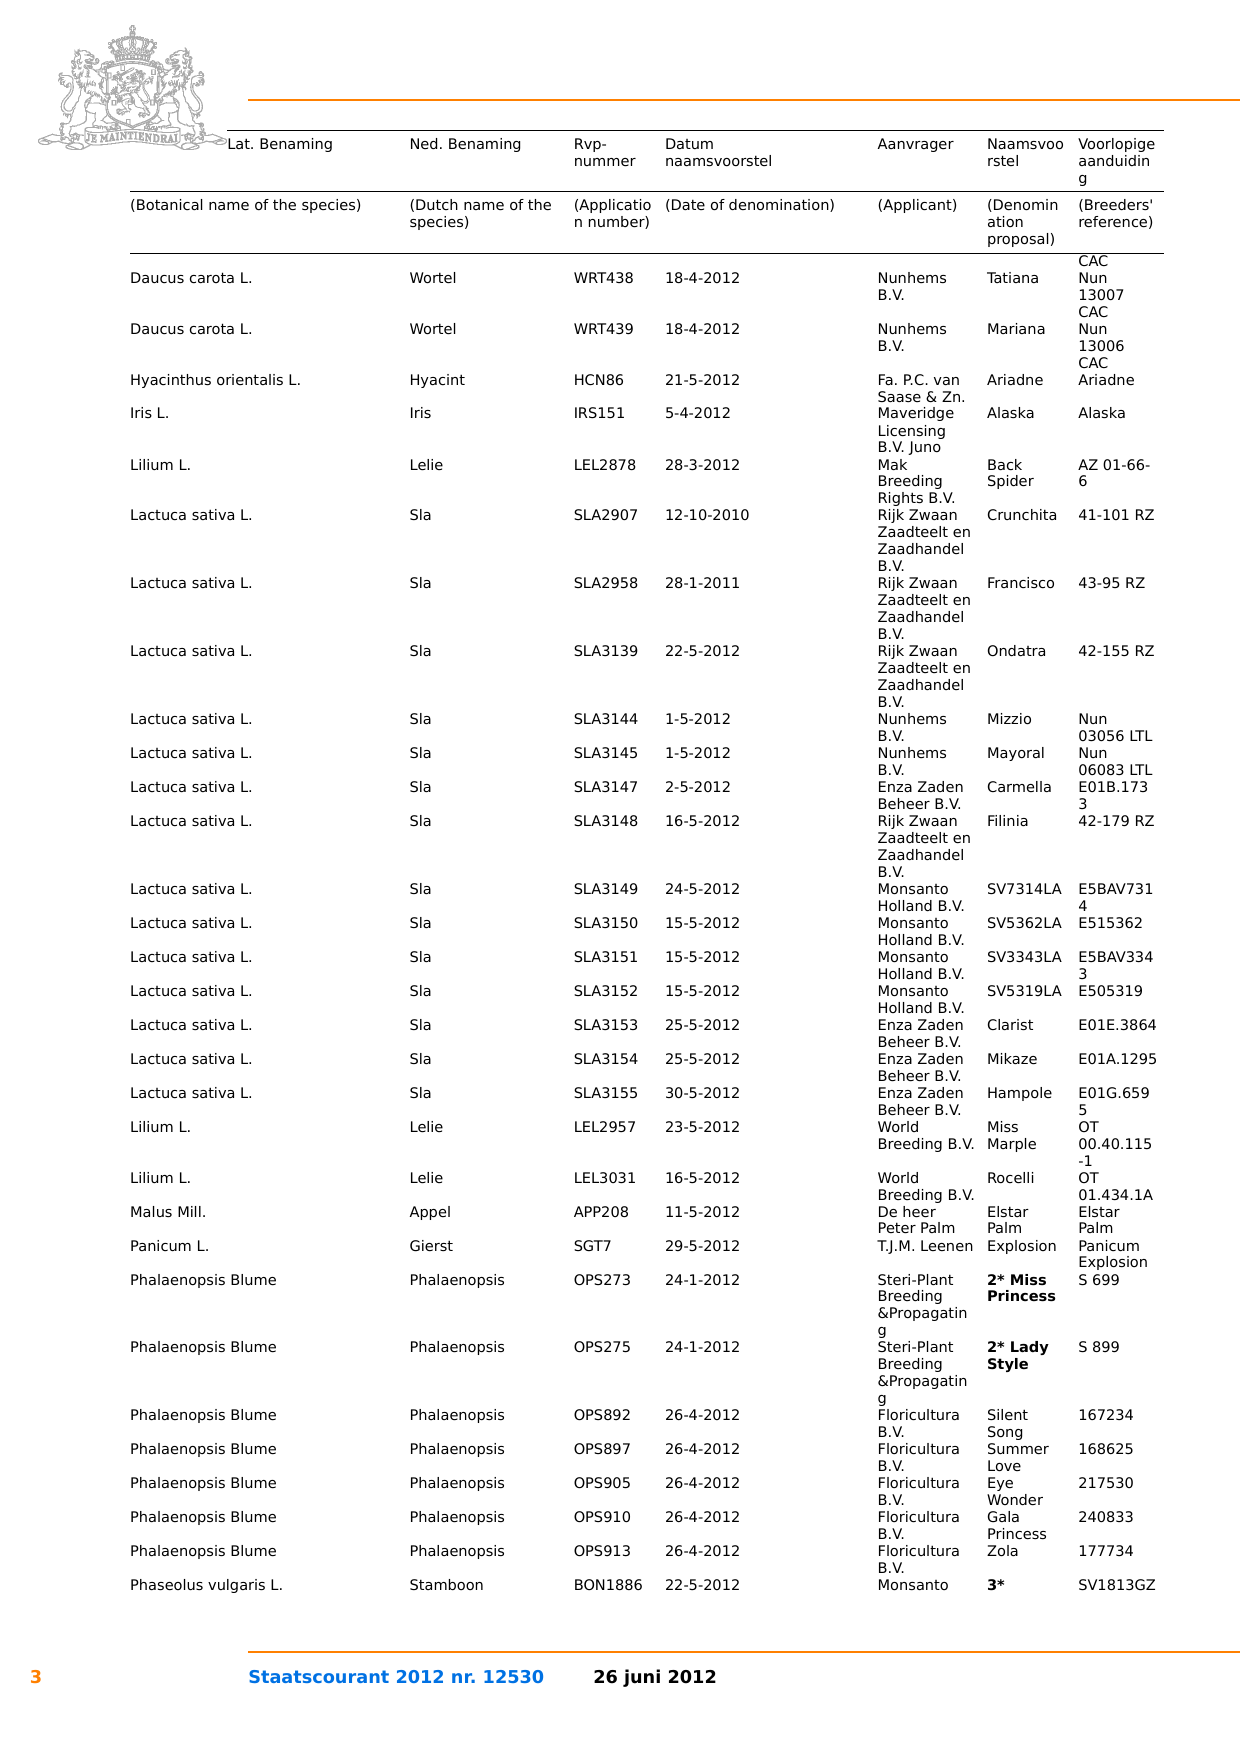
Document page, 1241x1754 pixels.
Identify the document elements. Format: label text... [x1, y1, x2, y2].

table_cell AZ 01-66-6 [1072, 456, 1163, 507]
table_cell Sla [404, 983, 568, 1017]
table_cell CAC [1072, 254, 1163, 269]
table_cell SV1813GZ [1072, 1577, 1163, 1594]
table_cell 2-5-2012 [659, 779, 872, 813]
table_cell Phalaenopsis Blume [130, 1441, 403, 1475]
table_cell Floricultura B.V. [872, 1475, 981, 1509]
table_cell 28-1-2011 [659, 575, 872, 643]
table_cell Elstar Palm [981, 1204, 1072, 1237]
table_cell [981, 254, 1072, 269]
table_cell Mizzio [981, 711, 1072, 745]
table_header Voorlopige aanduiding [1072, 131, 1163, 191]
table_cell 167234 [1072, 1407, 1163, 1441]
table_cell (Dutch name of the species) [404, 192, 568, 253]
table_cell OPS910 [568, 1509, 659, 1543]
table_cell SLA3147 [568, 779, 659, 813]
table_cell Sla [404, 915, 568, 949]
table_cell Nunhems B.V. [872, 270, 981, 321]
table_cell 18-4-2012 [659, 270, 872, 321]
table_cell 42-179 RZ [1072, 813, 1163, 881]
table_cell S 899 [1072, 1339, 1163, 1407]
table_cell Crunchita [981, 507, 1072, 575]
table_cell Hyacinthus orientalis L. [130, 371, 403, 405]
table_cell SLA2907 [568, 507, 659, 575]
table_cell 18-4-2012 [659, 321, 872, 371]
table_cell Lactuca sativa L. [130, 1085, 403, 1118]
table_cell Steri-Plant Breeding &Propagating [872, 1271, 981, 1339]
table_cell Silent Song [981, 1407, 1072, 1441]
table_cell OPS913 [568, 1543, 659, 1577]
table_cell Daucus carota L. [130, 270, 403, 321]
table_cell Ariadne [981, 371, 1072, 405]
table_cell E5BAV7314 [1072, 881, 1163, 915]
table_cell SLA3149 [568, 881, 659, 915]
table_cell Sla [404, 1085, 568, 1118]
table_cell [659, 254, 872, 269]
table_cell 240833 [1072, 1509, 1163, 1543]
table_cell 16-5-2012 [659, 813, 872, 881]
table_cell T.J.M. Leenen [872, 1238, 981, 1271]
table_cell Phalaenopsis Blume [130, 1509, 403, 1543]
table_cell Nun 03056 LTL [1072, 711, 1163, 745]
table_cell Stamboon [404, 1577, 568, 1594]
table_cell Lactuca sativa L. [130, 915, 403, 949]
table_cell Sla [404, 643, 568, 711]
table_cell 26-4-2012 [659, 1441, 872, 1475]
table_cell Malus Mill. [130, 1204, 403, 1237]
table_cell 25-5-2012 [659, 1051, 872, 1084]
table_cell Lactuca sativa L. [130, 1051, 403, 1084]
table_cell SV5319LA [981, 983, 1072, 1017]
table_cell Floricultura B.V. [872, 1543, 981, 1577]
table_cell 24-1-2012 [659, 1271, 872, 1339]
table_cell (Breeders' reference) [1072, 192, 1163, 253]
table_cell Nunhems B.V. [872, 321, 981, 371]
table_header Rvp- nummer [568, 131, 659, 191]
table_cell Sla [404, 575, 568, 643]
table_cell OPS273 [568, 1271, 659, 1339]
table_cell Monsanto Holland B.V. [872, 881, 981, 915]
table_cell OPS897 [568, 1441, 659, 1475]
table_cell E01B.1733 [1072, 779, 1163, 813]
table_cell Alaska [1072, 405, 1163, 456]
table_cell 5-4-2012 [659, 405, 872, 456]
table_cell SLA3154 [568, 1051, 659, 1084]
table_cell Phalaenopsis [404, 1509, 568, 1543]
table_cell Lactuca sativa L. [130, 711, 403, 745]
table_cell OT 01.434.1A [1072, 1170, 1163, 1203]
table_cell Steri-Plant Breeding &Propagating [872, 1339, 981, 1407]
table_cell SV3343LA [981, 949, 1072, 983]
table_cell SLA3148 [568, 813, 659, 881]
table_cell Sla [404, 1017, 568, 1051]
table_cell Monsanto Holland B.V. [872, 983, 981, 1017]
table_cell Enza Zaden Beheer B.V. [872, 1085, 981, 1118]
table_cell OPS905 [568, 1475, 659, 1509]
table_cell Nunhems B.V. [872, 711, 981, 745]
table_cell SGT7 [568, 1238, 659, 1271]
table_cell SLA3155 [568, 1085, 659, 1118]
table_cell 42-155 RZ [1072, 643, 1163, 711]
table_cell LEL2957 [568, 1119, 659, 1169]
table_cell Tatiana [981, 270, 1072, 321]
table_cell Iris [404, 405, 568, 456]
table_cell 26-4-2012 [659, 1509, 872, 1543]
table_cell Nunhems B.V. [872, 745, 981, 779]
table_cell Monsanto Holland B.V. [872, 915, 981, 949]
table_cell Rijk Zwaan Zaadteelt en Zaadhandel B.V. [872, 643, 981, 711]
table_cell Hampole [981, 1085, 1072, 1118]
table_cell SV7314LA [981, 881, 1072, 915]
table_cell 12-10-2010 [659, 507, 872, 575]
table_cell Phalaenopsis [404, 1339, 568, 1407]
table_cell Sla [404, 1051, 568, 1084]
table_cell Rijk Zwaan Zaadteelt en Zaadhandel B.V. [872, 813, 981, 881]
table_cell [568, 254, 659, 269]
table_cell Lactuca sativa L. [130, 983, 403, 1017]
table_cell 41-101 RZ [1072, 507, 1163, 575]
table_cell Lactuca sativa L. [130, 643, 403, 711]
picture [38, 25, 227, 150]
table_cell Lilium L. [130, 1170, 403, 1203]
table_cell Ondatra [981, 643, 1072, 711]
table_cell Monsanto Holland B.V. [872, 949, 981, 983]
table_cell Wortel [404, 270, 568, 321]
table_cell SLA3153 [568, 1017, 659, 1051]
table_cell WRT439 [568, 321, 659, 371]
table_cell Nun 13007 CAC [1072, 270, 1163, 321]
table_cell Floricultura B.V. [872, 1407, 981, 1441]
table_cell 23-5-2012 [659, 1119, 872, 1169]
table_cell Phalaenopsis Blume [130, 1407, 403, 1441]
table_cell Sla [404, 813, 568, 881]
table_cell Mariana [981, 321, 1072, 371]
table_cell Francisco [981, 575, 1072, 643]
table_cell World Breeding B.V. [872, 1119, 981, 1169]
table_cell 26-4-2012 [659, 1543, 872, 1577]
table_cell S 699 [1072, 1271, 1163, 1339]
table_cell Nun 13006 CAC [1072, 321, 1163, 371]
table_cell Nun 06083 LTL [1072, 745, 1163, 779]
table_cell Gierst [404, 1238, 568, 1271]
table_cell Lilium L. [130, 1119, 403, 1169]
table_cell Wortel [404, 321, 568, 371]
table_cell Sla [404, 745, 568, 779]
table_cell Phalaenopsis Blume [130, 1339, 403, 1407]
table_cell SLA3139 [568, 643, 659, 711]
table_cell 22-5-2012 [659, 1577, 872, 1594]
table_cell 168625 [1072, 1441, 1163, 1475]
table_cell (Application number) [568, 192, 659, 253]
table_cell Phalaenopsis [404, 1271, 568, 1339]
table_cell E01A.1295 [1072, 1051, 1163, 1084]
table_cell Lactuca sativa L. [130, 1017, 403, 1051]
table_cell E505319 [1072, 983, 1163, 1017]
table_cell 28-3-2012 [659, 456, 872, 507]
table_cell E5BAV3343 [1072, 949, 1163, 983]
table_cell Hyacint [404, 371, 568, 405]
table_cell [404, 254, 568, 269]
table_cell 177734 [1072, 1543, 1163, 1577]
table_cell 1-5-2012 [659, 745, 872, 779]
table_header Datum naamsvoorstel [659, 131, 872, 191]
table_cell Carmella [981, 779, 1072, 813]
table_cell SLA3152 [568, 983, 659, 1017]
table_cell 22-5-2012 [659, 643, 872, 711]
table_header Ned. Benaming [404, 131, 568, 191]
table_cell 26-4-2012 [659, 1407, 872, 1441]
table_cell Lactuca sativa L. [130, 779, 403, 813]
table_cell Lelie [404, 1119, 568, 1169]
table_cell Zola [981, 1543, 1072, 1577]
table_cell SLA3150 [568, 915, 659, 949]
table_cell Sla [404, 507, 568, 575]
table_cell Rijk Zwaan Zaadteelt en Zaadhandel B.V. [872, 507, 981, 575]
table_cell APP208 [568, 1204, 659, 1237]
table_cell Back Spider [981, 456, 1072, 507]
table_cell 15-5-2012 [659, 949, 872, 983]
table_header Aanvrager [872, 131, 981, 191]
table_cell Fa. P.C. van Saase & Zn. [872, 371, 981, 405]
table_cell SLA2958 [568, 575, 659, 643]
table_cell Lactuca sativa L. [130, 881, 403, 915]
table_cell 217530 [1072, 1475, 1163, 1509]
table_cell Alaska [981, 405, 1072, 456]
table_cell Summer Love [981, 1441, 1072, 1475]
table_cell (Applicant) [872, 192, 981, 253]
table_cell Phalaenopsis [404, 1475, 568, 1509]
table_cell Filinia [981, 813, 1072, 881]
table_cell Lelie [404, 1170, 568, 1203]
table_cell Phalaenopsis Blume [130, 1543, 403, 1577]
table_cell 24-5-2012 [659, 881, 872, 915]
table_cell OPS275 [568, 1339, 659, 1407]
table_cell Sla [404, 881, 568, 915]
table_cell Lelie [404, 456, 568, 507]
table_cell 15-5-2012 [659, 983, 872, 1017]
table_cell Enza Zaden Beheer B.V. [872, 1051, 981, 1084]
table_cell Eye Wonder [981, 1475, 1072, 1509]
table_cell Maveridge Licensing B.V. Juno [872, 405, 981, 456]
table_cell 2* Miss Princess [981, 1271, 1072, 1339]
table_cell Ariadne [1072, 371, 1163, 405]
table_cell 25-5-2012 [659, 1017, 872, 1051]
table_cell Rocelli [981, 1170, 1072, 1203]
table_cell Mayoral [981, 745, 1072, 779]
table_cell Sla [404, 779, 568, 813]
table_cell Phalaenopsis [404, 1407, 568, 1441]
table_cell Iris L. [130, 405, 403, 456]
table_cell Panicum L. [130, 1238, 403, 1271]
table_cell [130, 254, 403, 269]
table_cell Explosion [981, 1238, 1072, 1271]
table_cell Lactuca sativa L. [130, 575, 403, 643]
table_cell Sla [404, 711, 568, 745]
table_cell LEL2878 [568, 456, 659, 507]
table_cell 3* [981, 1577, 1072, 1594]
table_cell Rijk Zwaan Zaadteelt en Zaadhandel B.V. [872, 575, 981, 643]
table_cell Lactuca sativa L. [130, 949, 403, 983]
table_cell SLA3145 [568, 745, 659, 779]
table_cell 11-5-2012 [659, 1204, 872, 1237]
table_cell (Date of denomination) [659, 192, 872, 253]
table_cell Mak Breeding Rights B.V. [872, 456, 981, 507]
table_cell LEL3031 [568, 1170, 659, 1203]
table_cell SLA3144 [568, 711, 659, 745]
table_cell Lactuca sativa L. [130, 507, 403, 575]
table_cell Phalaenopsis Blume [130, 1475, 403, 1509]
table_cell Phalaenopsis [404, 1441, 568, 1475]
table_cell OT 00.40.115-1 [1072, 1119, 1163, 1169]
table_cell HCN86 [568, 371, 659, 405]
table_cell Clarist [981, 1017, 1072, 1051]
table_cell WRT438 [568, 270, 659, 321]
table_cell BON1886 [568, 1577, 659, 1594]
table_cell 1-5-2012 [659, 711, 872, 745]
table_cell E01E.3864 [1072, 1017, 1163, 1051]
table_cell 26-4-2012 [659, 1475, 872, 1509]
table_cell E01G.6595 [1072, 1085, 1163, 1118]
table_cell Mikaze [981, 1051, 1072, 1084]
table_cell Floricultura B.V. [872, 1509, 981, 1543]
table_cell 43-95 RZ [1072, 575, 1163, 643]
table_cell Lilium L. [130, 456, 403, 507]
table_cell (Botanical name of the species) [130, 192, 403, 253]
table_cell 15-5-2012 [659, 915, 872, 949]
table_cell 21-5-2012 [659, 371, 872, 405]
table_cell OPS892 [568, 1407, 659, 1441]
table_cell Phaseolus vulgaris L. [130, 1577, 403, 1594]
table_cell Phalaenopsis [404, 1543, 568, 1577]
table_cell Elstar Palm [1072, 1204, 1163, 1237]
table_cell Miss Marple [981, 1119, 1072, 1169]
table_cell Monsanto [872, 1577, 981, 1594]
table_header Lat. Benaming [130, 131, 403, 191]
table_cell Gala Princess [981, 1509, 1072, 1543]
table_cell Floricultura B.V. [872, 1441, 981, 1475]
table_cell Enza Zaden Beheer B.V. [872, 779, 981, 813]
table_cell 29-5-2012 [659, 1238, 872, 1271]
table_cell E515362 [1072, 915, 1163, 949]
table_cell 24-1-2012 [659, 1339, 872, 1407]
table_cell Lactuca sativa L. [130, 745, 403, 779]
table_cell Sla [404, 949, 568, 983]
table_cell Phalaenopsis Blume [130, 1271, 403, 1339]
table_cell World Breeding B.V. [872, 1170, 981, 1203]
table_cell Lactuca sativa L. [130, 813, 403, 881]
table_cell 16-5-2012 [659, 1170, 872, 1203]
table_cell Daucus carota L. [130, 321, 403, 371]
table_cell De heer Peter Palm [872, 1204, 981, 1237]
table_cell Panicum Explosion [1072, 1238, 1163, 1271]
table_cell IRS151 [568, 405, 659, 456]
table_cell (Denomination proposal) [981, 192, 1072, 253]
table_cell SLA3151 [568, 949, 659, 983]
table_cell Enza Zaden Beheer B.V. [872, 1017, 981, 1051]
table_cell 30-5-2012 [659, 1085, 872, 1118]
table_cell 2* Lady Style [981, 1339, 1072, 1407]
table_cell SV5362LA [981, 915, 1072, 949]
table_cell Appel [404, 1204, 568, 1237]
table_header Naamsvoorstel [981, 131, 1072, 191]
table_cell [872, 254, 981, 269]
